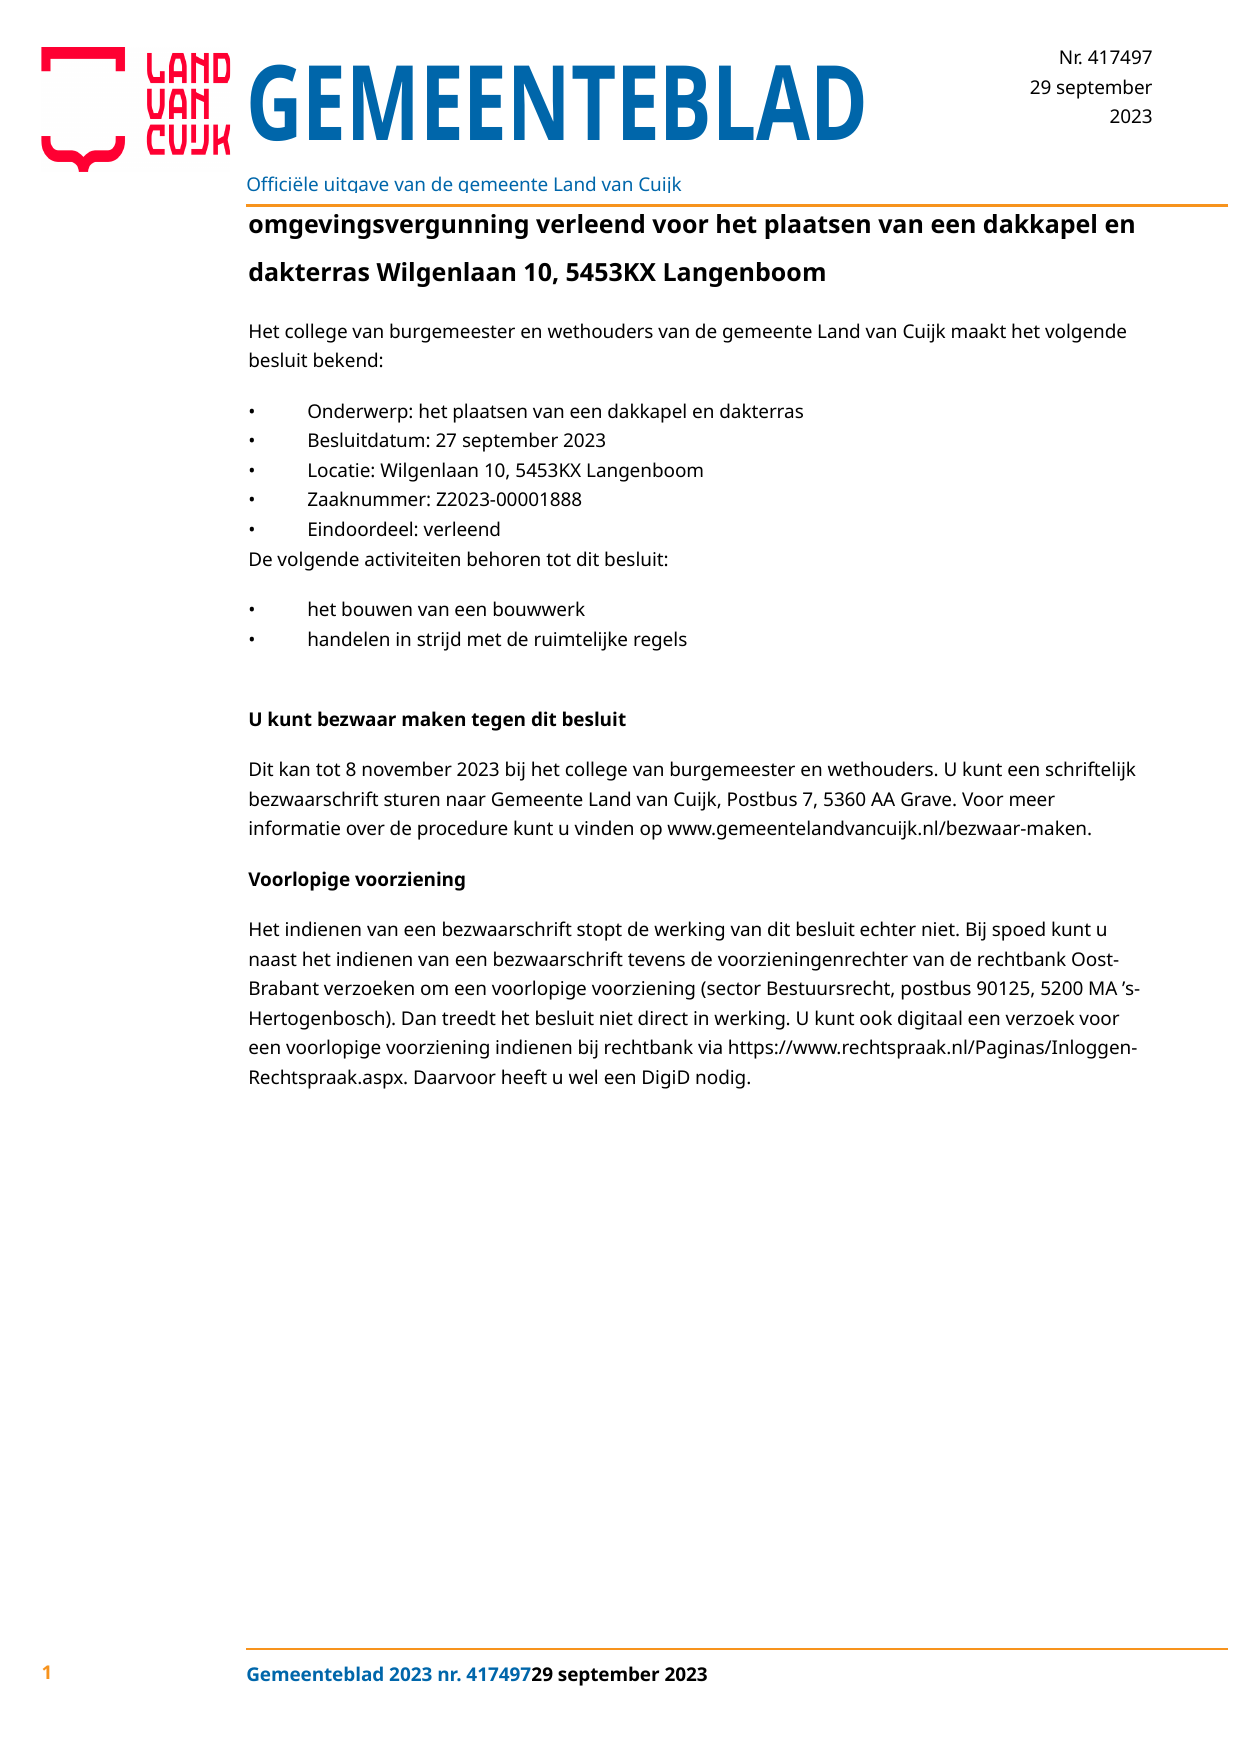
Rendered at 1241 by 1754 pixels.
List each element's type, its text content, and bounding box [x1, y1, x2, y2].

text Het indienen van een bezwaarschrift stopt de werking van dit besluit echter niet. Bij spoed kunt u naast het indienen van een bezwaarschrift tevens de voorzieningenrechter van de rechtbank Oost-Brabant verzoeken om een voorlopige voorziening (sector Bestuursrecht, postbus 90125, 5200 MA ’s-Hertogenbosch). Dan treedt het besluit niet direct in werking. U kunt ook digitaal een verzoek voor een voorlopige voorziening indienen bij rechtbank via https://www.rechtspraak.nl/Paginas/Inloggen-Rechtspraak.aspx. Daarvoor heeft u wel een DigiD nodig. [248, 916, 1152, 1090]
list het bouwen van een bouwwerk [248, 596, 1152, 622]
list Onderwerp: het plaatsen van een dakkapel en dakterras [248, 398, 1152, 424]
list handelen in strijd met de ruimtelijke regels [248, 626, 1152, 652]
text De volgende activiteiten behoren tot dit besluit: [248, 546, 1152, 572]
list Eindoordeel: verleend [248, 516, 1152, 542]
list Locatie: Wilgenlaan 10, 5453KX Langenboom [248, 457, 1152, 483]
picture [41, 47, 231, 172]
list Besluitdatum: 27 september 2023 [248, 427, 1152, 453]
list Zaaknummer: Z2023-00001888 [248, 487, 1152, 512]
text U kunt bezwaar maken tegen dit besluit [248, 706, 1152, 732]
text Dit kan tot 8 november 2023 bij het college van burgemeester en wethouders. U kunt een schriftelijk bezwaarschrift sturen naar Gemeente Land van Cuijk, Postbus 7, 5360 AA Grave. Voor meer informatie over de procedure kunt u vinden op www.gemeentelandvancuijk.nl/bezwaar-maken. [248, 756, 1152, 841]
text omgevingsvergunning verleend voor het plaatsen van een dakkapel en dakterras Wilgenlaan 10, 5453KX Langenboom [248, 207, 1152, 288]
text Het college van burgemeester en wethouders van de gemeente Land van Cuijk maakt het volgende besluit bekend: [248, 318, 1152, 373]
text Voorlopige voorziening [248, 866, 1152, 892]
